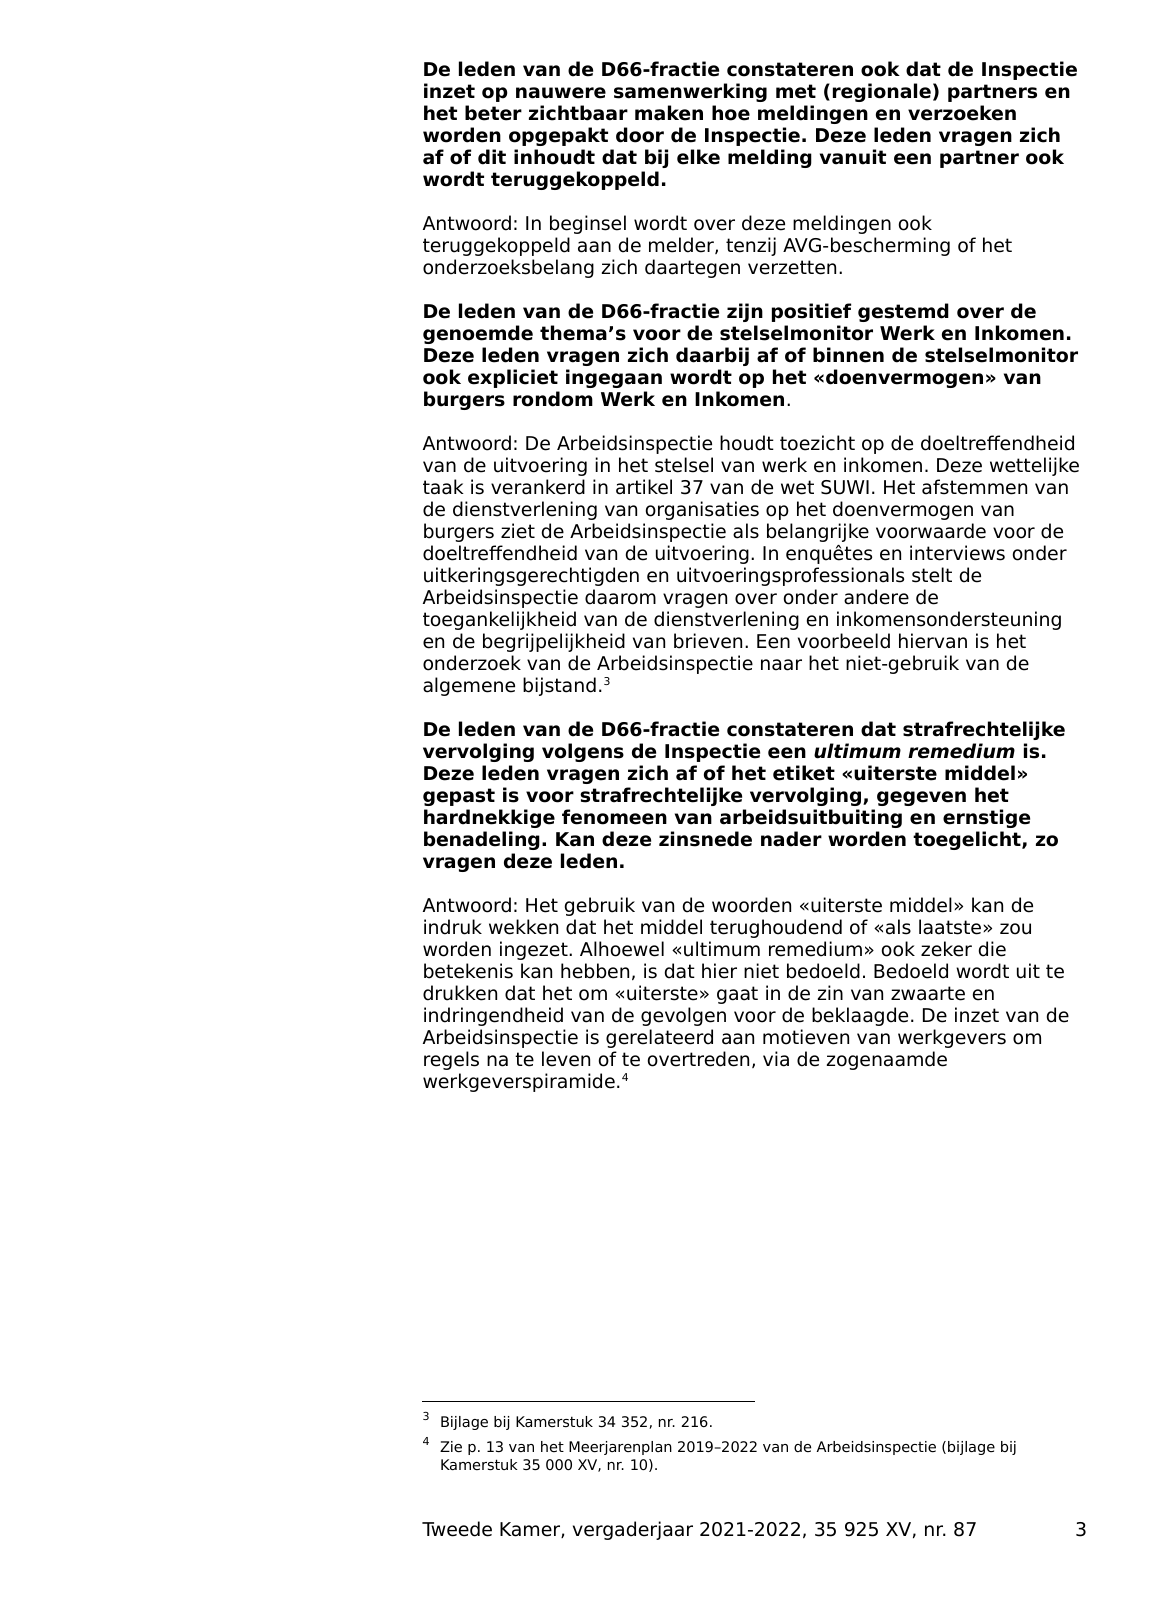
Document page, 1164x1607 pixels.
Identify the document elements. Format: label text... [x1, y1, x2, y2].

text De leden van de D66-fractie constateren dat strafrechtelijke vervolging volgens de Inspectie een ultimum remedium is. Deze leden vragen zich af of het etiket «uiterste middel» gepast is voor strafrechtelijke vervolging, gegeven het hardnekkige fenomeen van arbeidsuitbuiting en ernstige benadeling. Kan deze zinsnede nader worden toegelicht, zo vragen deze leden. [422, 719, 1087, 873]
text Antwoord: Het gebruik van de woorden «uiterste middel» kan de indruk wekken dat het middel terughoudend of «als laatste» zou worden ingezet. Alhoewel «ultimum remedium» ook zeker die betekenis kan hebben, is dat hier niet bedoeld. Bedoeld wordt uit te drukken dat het om «uiterste» gaat in de zin van zwaarte en indringendheid van de gevolgen voor de beklaagde. De inzet van de Arbeidsinspectie is gerelateerd aan motieven van werkgevers om regels na te leven of te overtreden, via de zogenaamde werkgeverspiramide. [422, 895, 1087, 1093]
text Zie p. 13 van het Meerjarenplan 2019–2022 van de Arbeidsinspectie (bijlage bij Kamerstuk 35 000 XV, nr. 10). [422, 1435, 1087, 1474]
text Bijlage bij Kamerstuk 34 352, nr. 216. [422, 1410, 1087, 1432]
text De leden van de D66-fractie constateren ook dat de Inspectie inzet op nauwere samenwerking met (regionale) partners en het beter zichtbaar maken hoe meldingen en verzoeken worden opgepakt door de Inspectie. Deze leden vragen zich af of dit inhoudt dat bij elke melding vanuit een partner ook wordt teruggekoppeld. [422, 59, 1087, 191]
text Antwoord: In beginsel wordt over deze meldingen ook teruggekoppeld aan de melder, tenzij AVG-bescherming of het onderzoeksbelang zich daartegen verzetten. [422, 213, 1087, 279]
text Antwoord: De Arbeidsinspectie houdt toezicht op de doeltreffendheid van de uitvoering in het stelsel van werk en inkomen. Deze wettelijke taak is verankerd in artikel 37 van de wet SUWI. Het afstemmen van de dienstverlening van organisaties op het doenvermogen van burgers ziet de Arbeidsinspectie als belangrijke voorwaarde voor de doeltreffendheid van de uitvoering. In enquêtes en interviews onder uitkeringsgerechtigden en uitvoeringsprofessionals stelt de Arbeidsinspectie daarom vragen over onder andere de toegankelijkheid van de dienstverlening en inkomensondersteuning en de begrijpelijkheid van brieven. Een voorbeeld hiervan is het onderzoek van de Arbeidsinspectie naar het niet-gebruik van de algemene bijstand. [422, 433, 1087, 697]
text De leden van de D66-fractie zijn positief gestemd over de genoemde thema’s voor de stelselmonitor Werk en Inkomen. Deze leden vragen zich daarbij af of binnen de stelselmonitor ook expliciet ingegaan wordt op het «doenvermogen» van burgers rondom Werk en Inkomen. [422, 301, 1087, 411]
